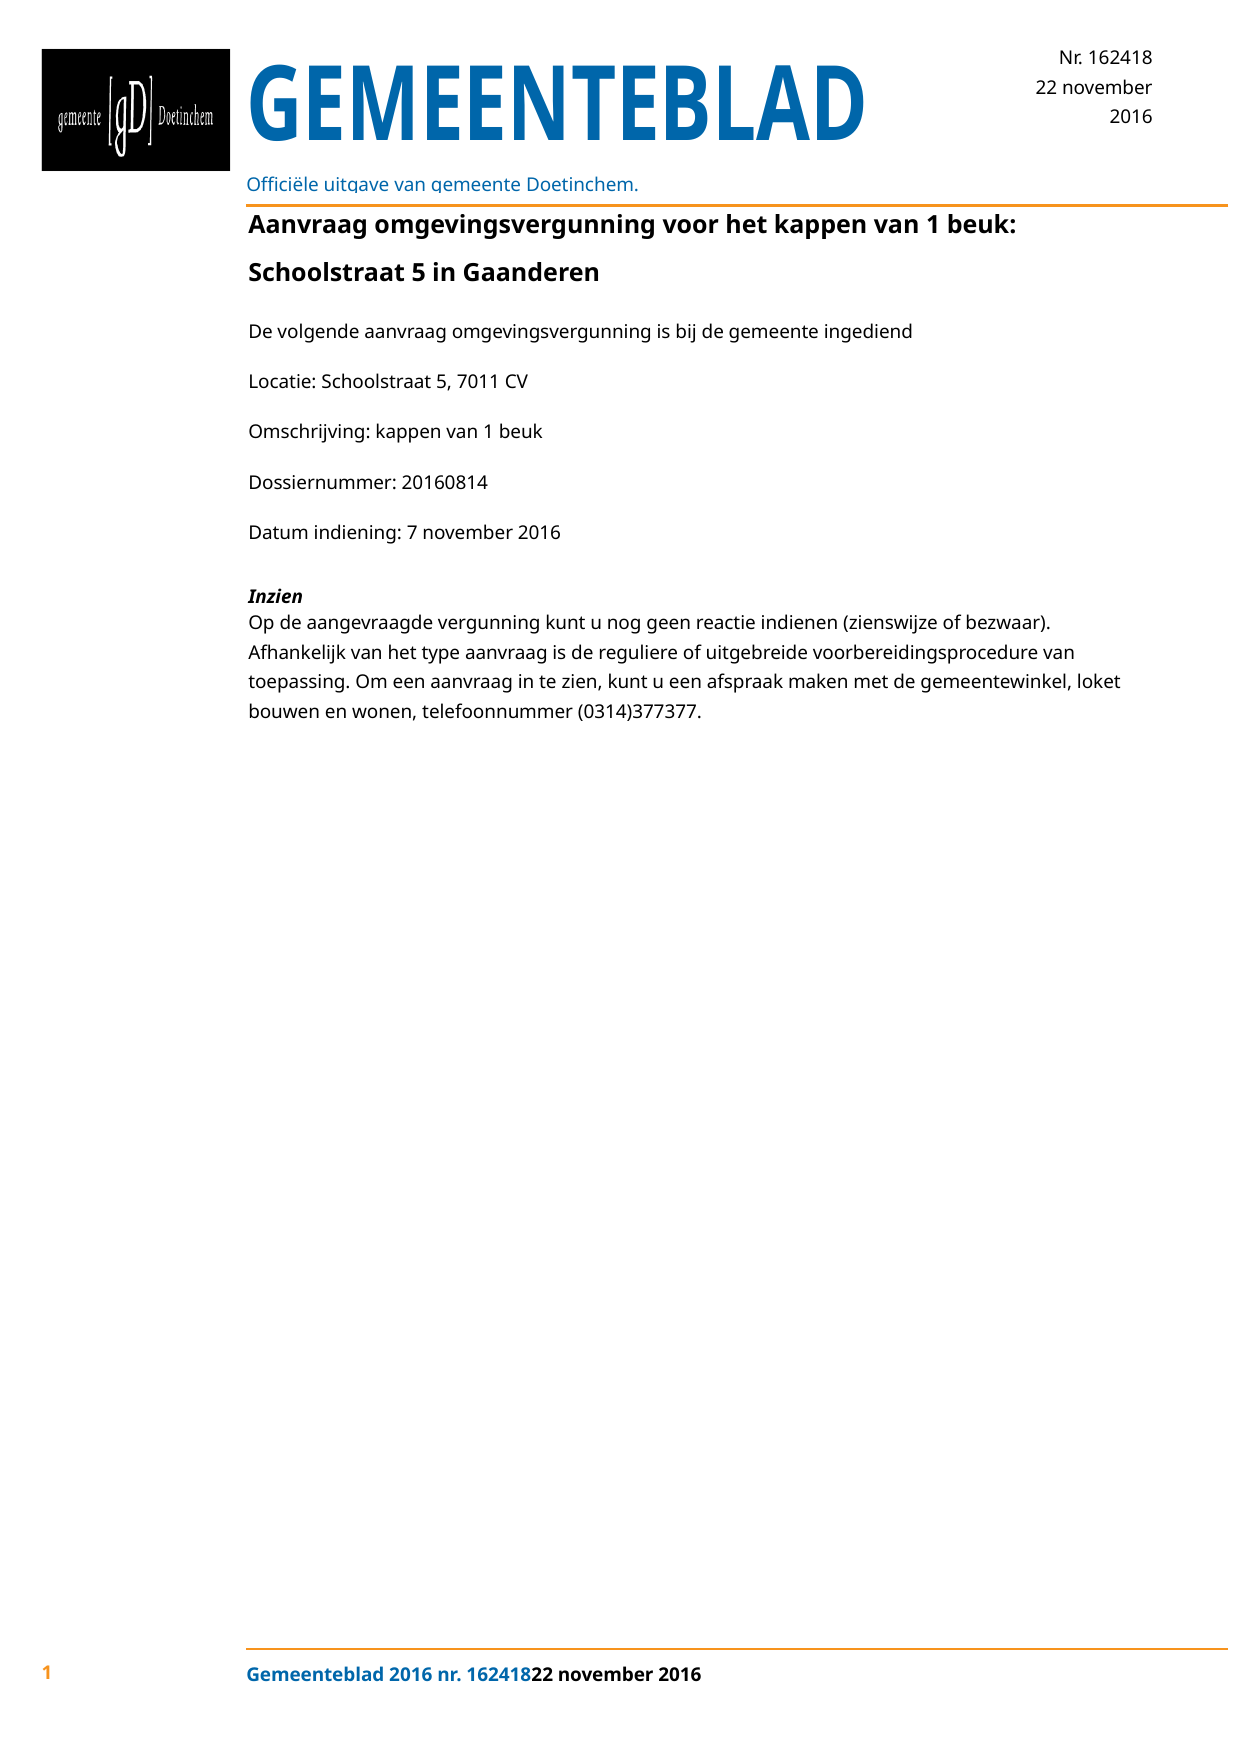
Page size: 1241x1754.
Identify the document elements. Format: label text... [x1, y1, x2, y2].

text Datum indiening: 7 november 2016 [248, 519, 1152, 545]
picture [41, 47, 231, 172]
text Locatie: Schoolstraat 5, 7011 CV [248, 368, 1152, 394]
text Omschrijving: kappen van 1 beuk [248, 419, 1152, 444]
text Op de aangevraagde vergunning kunt u nog geen reactie indienen (zienswijze of bezwaar). Afhankelijk van het type aanvraag is de reguliere of uitgebreide voorbereidingsprocedure van toepassing. Om een aanvraag in te zien, kunt u een afspraak maken met de gemeentewinkel, loket bouwen en wonen, telefoonnummer (0314)377377. [248, 609, 1152, 724]
text Inzien [248, 583, 1152, 609]
text De volgende aanvraag omgevingsvergunning is bij de gemeente ingediend [248, 318, 1152, 344]
text Dossiernummer: 20160814 [248, 469, 1152, 495]
text Aanvraag omgevingsvergunning voor het kappen van 1 beuk: Schoolstraat 5 in Gaanderen [248, 207, 1152, 288]
